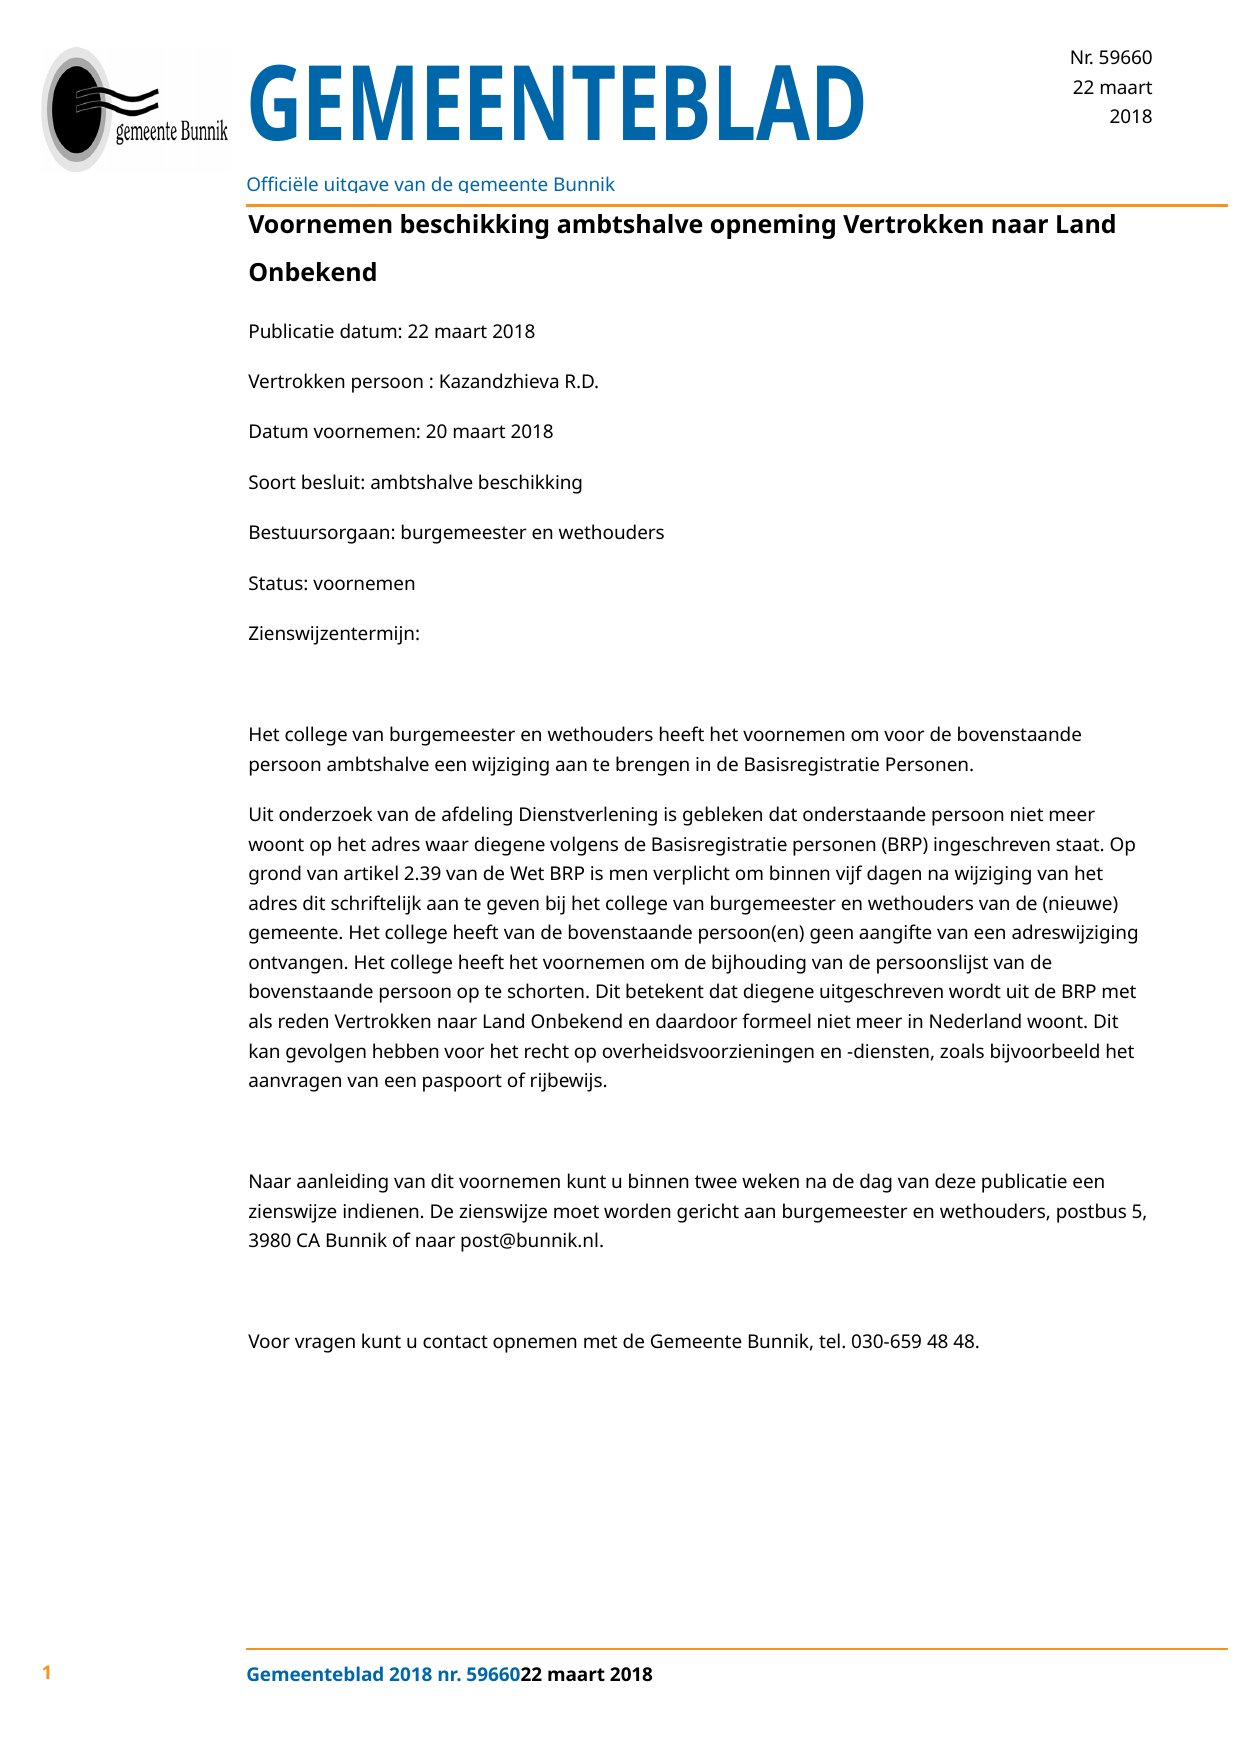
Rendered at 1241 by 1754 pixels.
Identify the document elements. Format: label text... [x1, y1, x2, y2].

text Vertrokken persoon : Kazandzhieva R.D. [248, 368, 1152, 394]
text Het college van burgemeester en wethouders heeft het voornemen om voor de bovenstaande persoon ambtshalve een wijziging aan te brengen in de Basisregistratie Personen. [248, 721, 1152, 777]
text Bestuursorgaan: burgemeester en wethouders [248, 519, 1152, 545]
text Datum voornemen: 20 maart 2018 [248, 419, 1152, 444]
text Soort besluit: ambtshalve beschikking [248, 469, 1152, 495]
picture [41, 47, 231, 172]
text Uit onderzoek van de afdeling Dienstverlening is gebleken dat onderstaande persoon niet meer woont op het adres waar diegene volgens de Basisregistratie personen (BRP) ingeschreven staat. Op grond van artikel 2.39 van de Wet BRP is men verplicht om binnen vijf dagen na wijziging van het adres dit schriftelijk aan te geven bij het college van burgemeester en wethouders van de (nieuwe) gemeente. Het college heeft van de bovenstaande persoon(en) geen aangifte van een adreswijziging ontvangen. Het college heeft het voornemen om de bijhouding van de persoonslijst van de bovenstaande persoon op te schorten. Dit betekent dat diegene uitgeschreven wordt uit de BRP met als reden Vertrokken naar Land Onbekend en daardoor formeel niet meer in Nederland woont. Dit kan gevolgen hebben voor het recht op overheidsvoorzieningen en -diensten, zoals bijvoorbeeld het aanvragen van een paspoort of rijbewijs. [248, 801, 1152, 1093]
text Zienswijzentermijn: [248, 620, 1152, 646]
text Publicatie datum: 22 maart 2018 [248, 318, 1152, 344]
text Status: voornemen [248, 570, 1152, 596]
text Naar aanleiding van dit voornemen kunt u binnen twee weken na de dag van deze publicatie een zienswijze indienen. De zienswijze moet worden gericht aan burgemeester en wethouders, postbus 5, 3980 CA Bunnik of naar post@bunnik.nl. [248, 1168, 1152, 1253]
text Voornemen beschikking ambtshalve opneming Vertrokken naar Land Onbekend [248, 207, 1152, 288]
text Voor vragen kunt u contact opnemen met de Gemeente Bunnik, tel. 030-659 48 48. [248, 1328, 1152, 1354]
